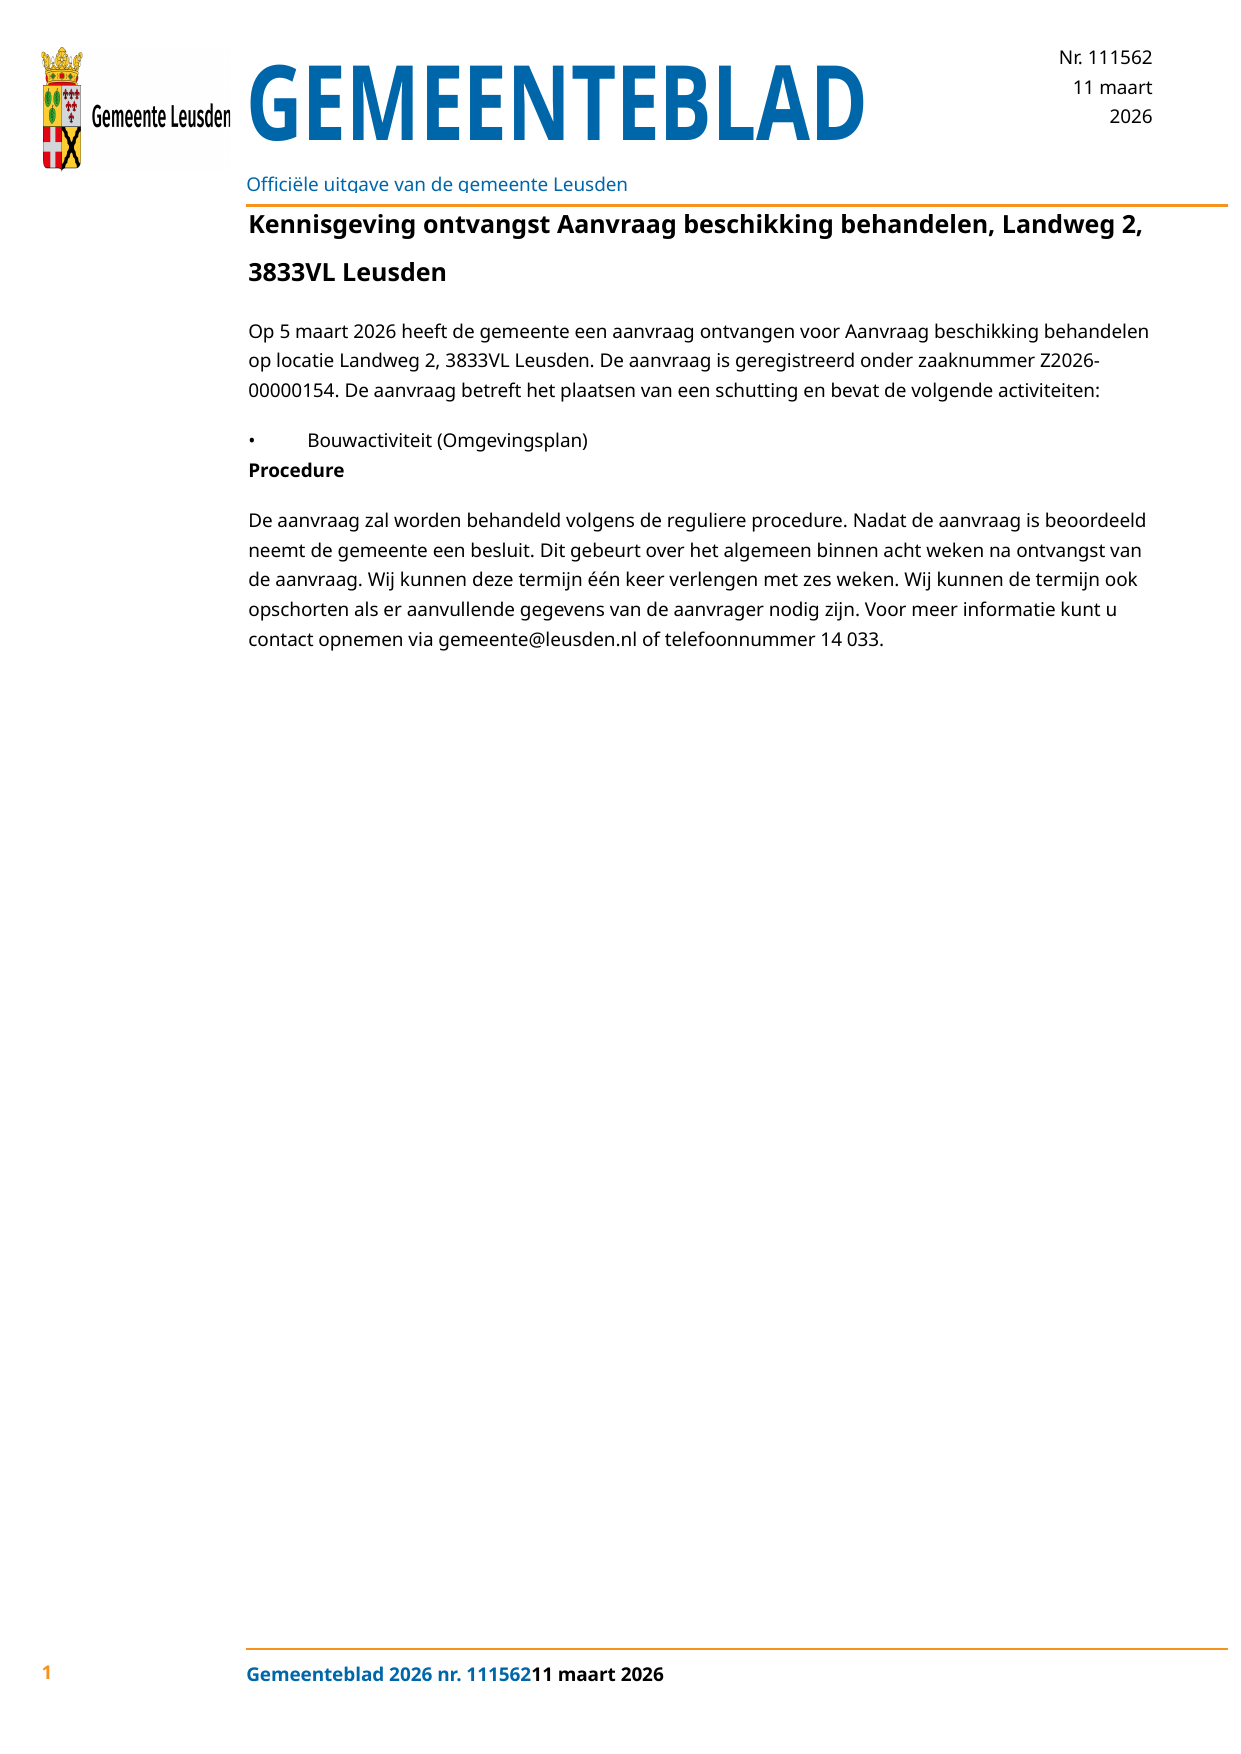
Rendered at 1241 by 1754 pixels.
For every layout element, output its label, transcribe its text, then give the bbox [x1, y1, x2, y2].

text Op 5 maart 2026 heeft de gemeente een aanvraag ontvangen voor Aanvraag beschikking behandelen op locatie Landweg 2, 3833VL Leusden. De aanvraag is geregistreerd onder zaaknummer Z2026-00000154. De aanvraag betreft het plaatsen van een schutting en bevat de volgende activiteiten: [248, 318, 1152, 403]
picture [41, 47, 231, 172]
text Kennisgeving ontvangst Aanvraag beschikking behandelen, Landweg 2, 3833VL Leusden [248, 207, 1152, 288]
text Procedure [248, 457, 1152, 483]
list Bouwactiviteit (Omgevingsplan) [248, 427, 1152, 453]
text De aanvraag zal worden behandeld volgens de reguliere procedure. Nadat de aanvraag is beoordeeld neemt de gemeente een besluit. Dit gebeurt over het algemeen binnen acht weken na ontvangst van de aanvraag. Wij kunnen deze termijn één keer verlengen met zes weken. Wij kunnen de termijn ook opschorten als er aanvullende gegevens van de aanvrager nodig zijn. Voor meer informatie kunt u contact opnemen via gemeente@leusden.nl of telefoonnummer 14 033. [248, 507, 1152, 652]
